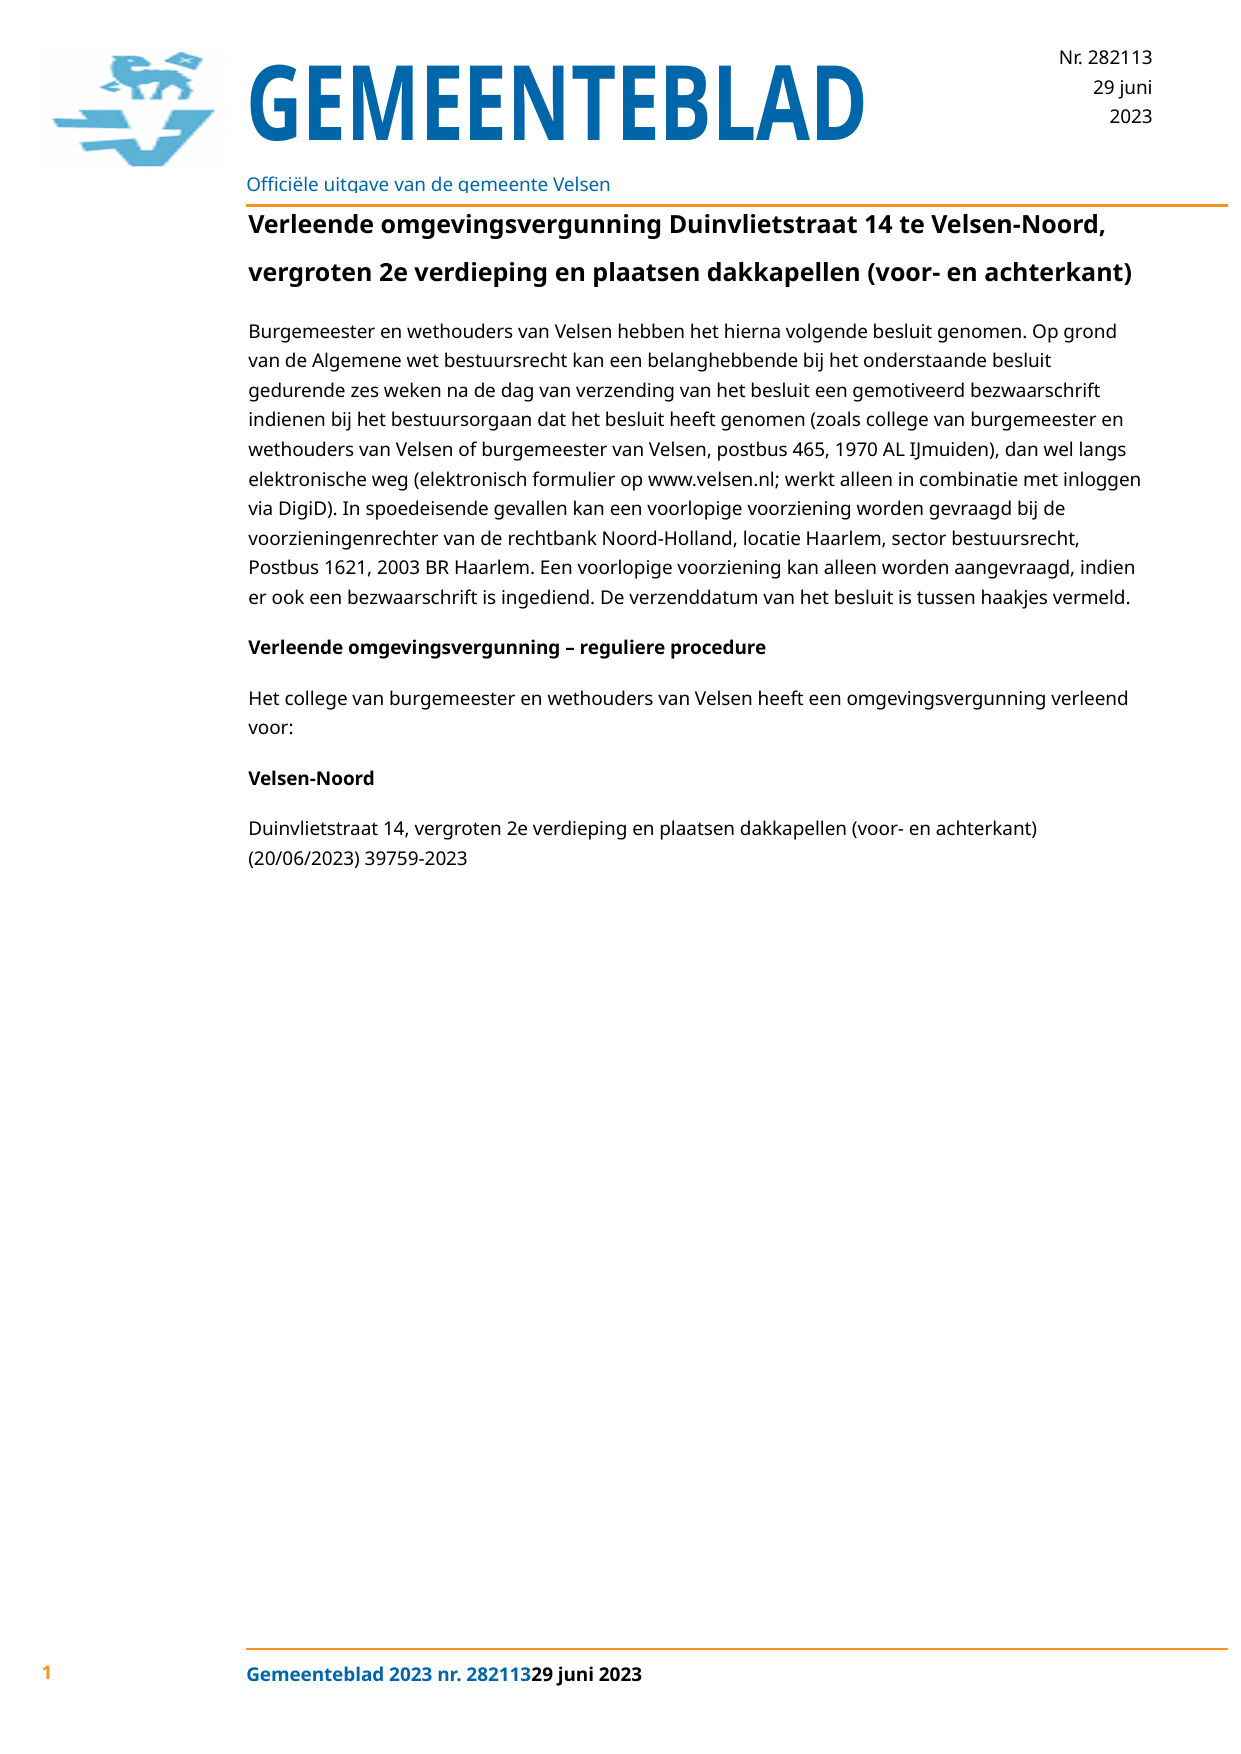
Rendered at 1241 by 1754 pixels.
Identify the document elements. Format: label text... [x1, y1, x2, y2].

text Burgemeester en wethouders van Velsen hebben het hierna volgende besluit genomen. Op grond van de Algemene wet bestuursrecht kan een belanghebbende bij het onderstaande besluit gedurende zes weken na de dag van verzending van het besluit een gemotiveerd bezwaarschrift indienen bij het bestuursorgaan dat het besluit heeft genomen (zoals college van burgemeester en wethouders van Velsen of burgemeester van Velsen, postbus 465, 1970 AL IJmuiden), dan wel langs elektronische weg (elektronisch formulier op www.velsen.nl; werkt alleen in combinatie met inloggen via DigiD). In spoedeisende gevallen kan een voorlopige voorziening worden gevraagd bij de voorzieningenrechter van de rechtbank Noord-Holland, locatie Haarlem, sector bestuursrecht, Postbus 1621, 2003 BR Haarlem. Een voorlopige voorziening kan alleen worden aangevraagd, indien er ook een bezwaarschrift is ingediend. De verzenddatum van het besluit is tussen haakjes vermeld. [248, 318, 1152, 610]
picture [41, 47, 231, 172]
text Verleende omgevingsvergunning Duinvlietstraat 14 te Velsen-Noord, vergroten 2e verdieping en plaatsen dakkapellen (voor- en achterkant) [248, 207, 1152, 288]
text Velsen-Noord [248, 765, 1152, 791]
text Duinvlietstraat 14, vergroten 2e verdieping en plaatsen dakkapellen (voor- en achterkant) (20/06/2023) 39759-2023 [248, 815, 1152, 871]
text Het college van burgemeester en wethouders van Velsen heeft een omgevingsvergunning verleend voor: [248, 685, 1152, 740]
text Verleende omgevingsvergunning – reguliere procedure [248, 634, 1152, 660]
